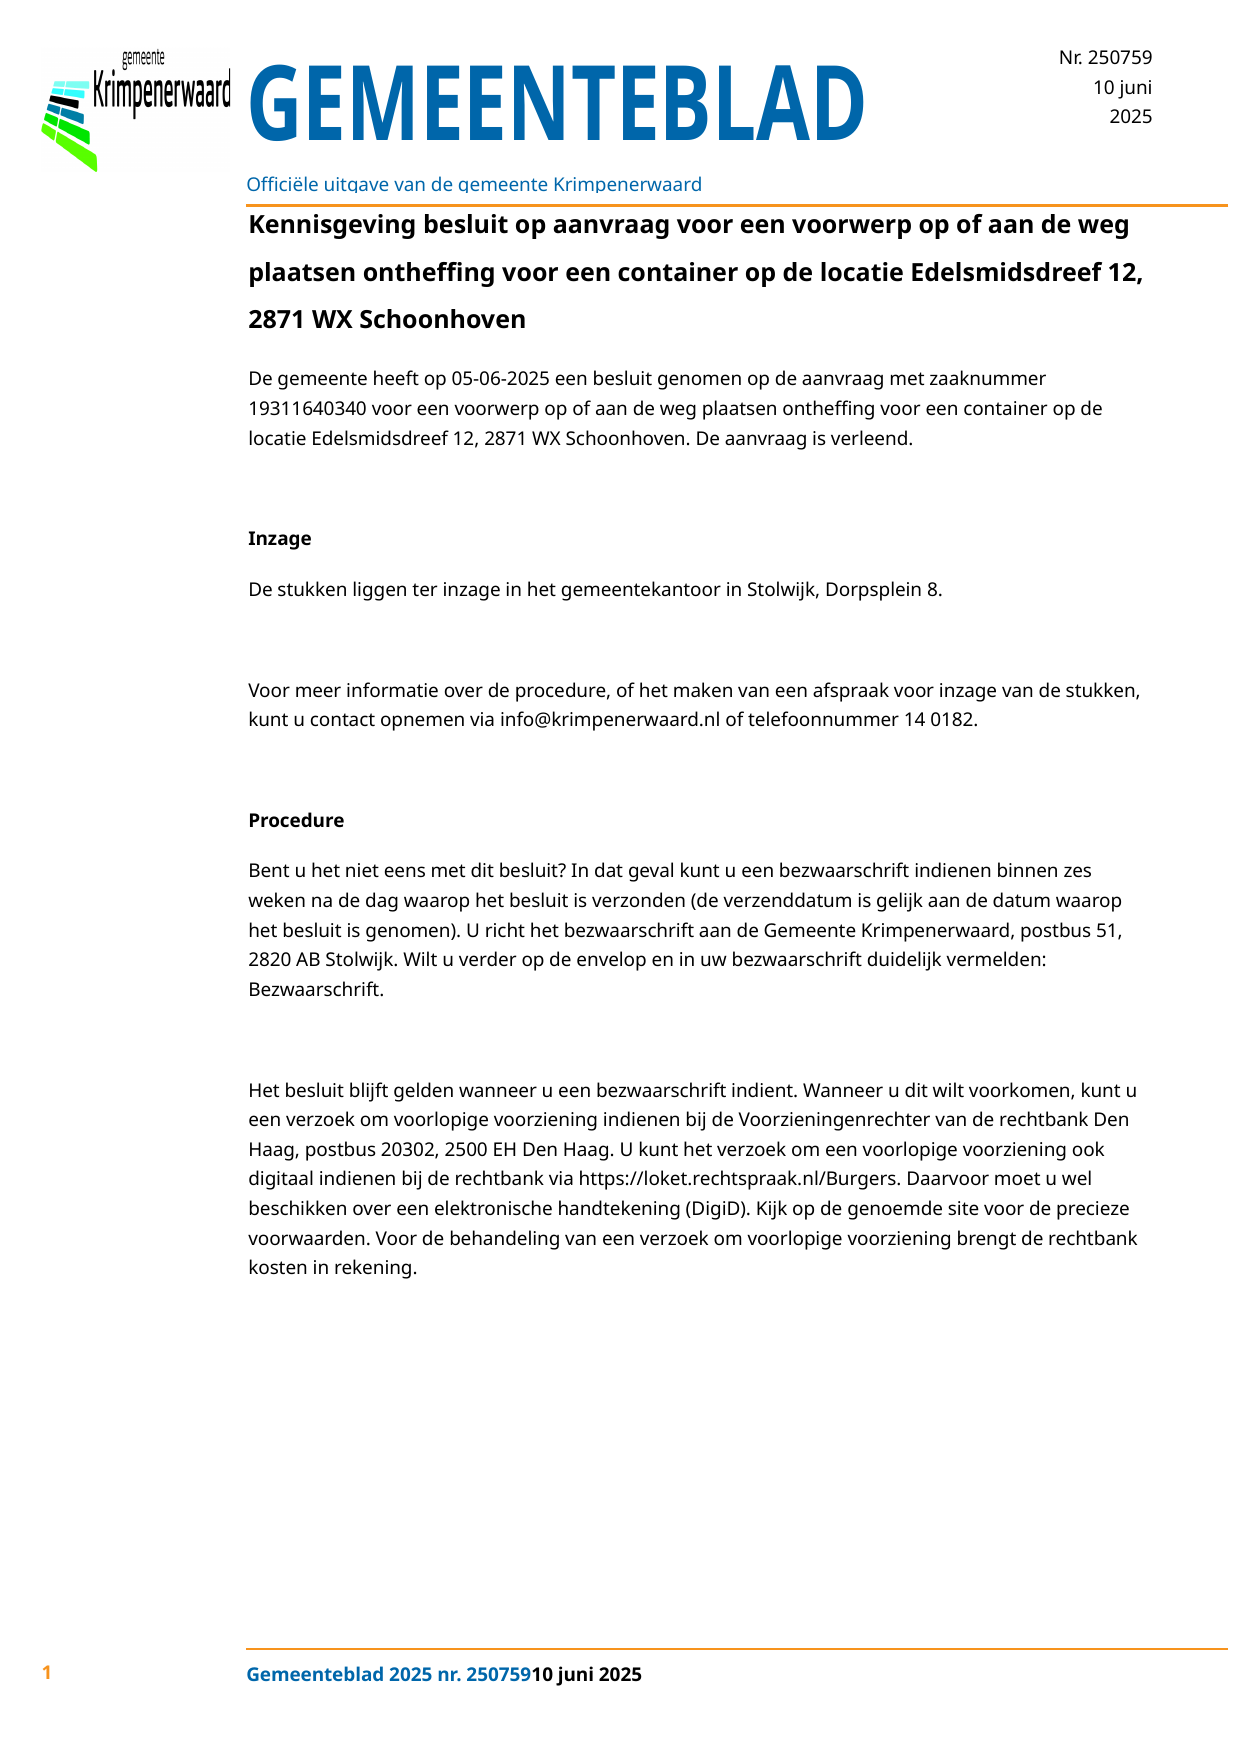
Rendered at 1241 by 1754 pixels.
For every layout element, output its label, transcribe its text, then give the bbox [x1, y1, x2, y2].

text Bent u het niet eens met dit besluit? In dat geval kunt u een bezwaarschrift indienen binnen zes weken na de dag waarop het besluit is verzonden (de verzenddatum is gelijk aan de datum waarop het besluit is genomen). U richt het bezwaarschrift aan de Gemeente Krimpenerwaard, postbus 51, 2820 AB Stolwijk. Wilt u verder op de envelop en in uw bezwaarschrift duidelijk vermelden: Bezwaarschrift. [248, 858, 1152, 1002]
text Het besluit blijft gelden wanneer u een bezwaarschrift indient. Wanneer u dit wilt voorkomen, kunt u een verzoek om voorlopige voorziening indienen bij de Voorzieningenrechter van de rechtbank Den Haag, postbus 20302, 2500 EH Den Haag. U kunt het verzoek om een voorlopige voorziening ook digitaal indienen bij de rechtbank via https://loket.rechtspraak.nl/Burgers. Daarvoor moet u wel beschikken over een elektronische handtekening (DigiD). Kijk op de genoemde site voor de precieze voorwaarden. Voor de behandeling van een verzoek om voorlopige voorziening brengt de rechtbank kosten in rekening. [248, 1077, 1152, 1280]
text Procedure [248, 807, 1152, 833]
text Voor meer informatie over de procedure, of het maken van een afspraak voor inzage van de stukken, kunt u contact opnemen via info@krimpenerwaard.nl of telefoonnummer 14 0182. [248, 677, 1152, 732]
picture [41, 47, 231, 172]
text De gemeente heeft op 05-06-2025 een besluit genomen op de aanvraag met zaaknummer 19311640340 voor een voorwerp op of aan de weg plaatsen ontheffing voor een container op de locatie Edelsmidsdreef 12, 2871 WX Schoonhoven. De aanvraag is verleend. [248, 366, 1152, 450]
text Inzage [248, 526, 1152, 551]
text De stukken liggen ter inzage in het gemeentekantoor in Stolwijk, Dorpsplein 8. [248, 576, 1152, 602]
text Kennisgeving besluit op aanvraag voor een voorwerp op of aan de weg plaatsen ontheffing voor een container op de locatie Edelsmidsdreef 12, 2871 WX Schoonhoven [248, 207, 1152, 336]
